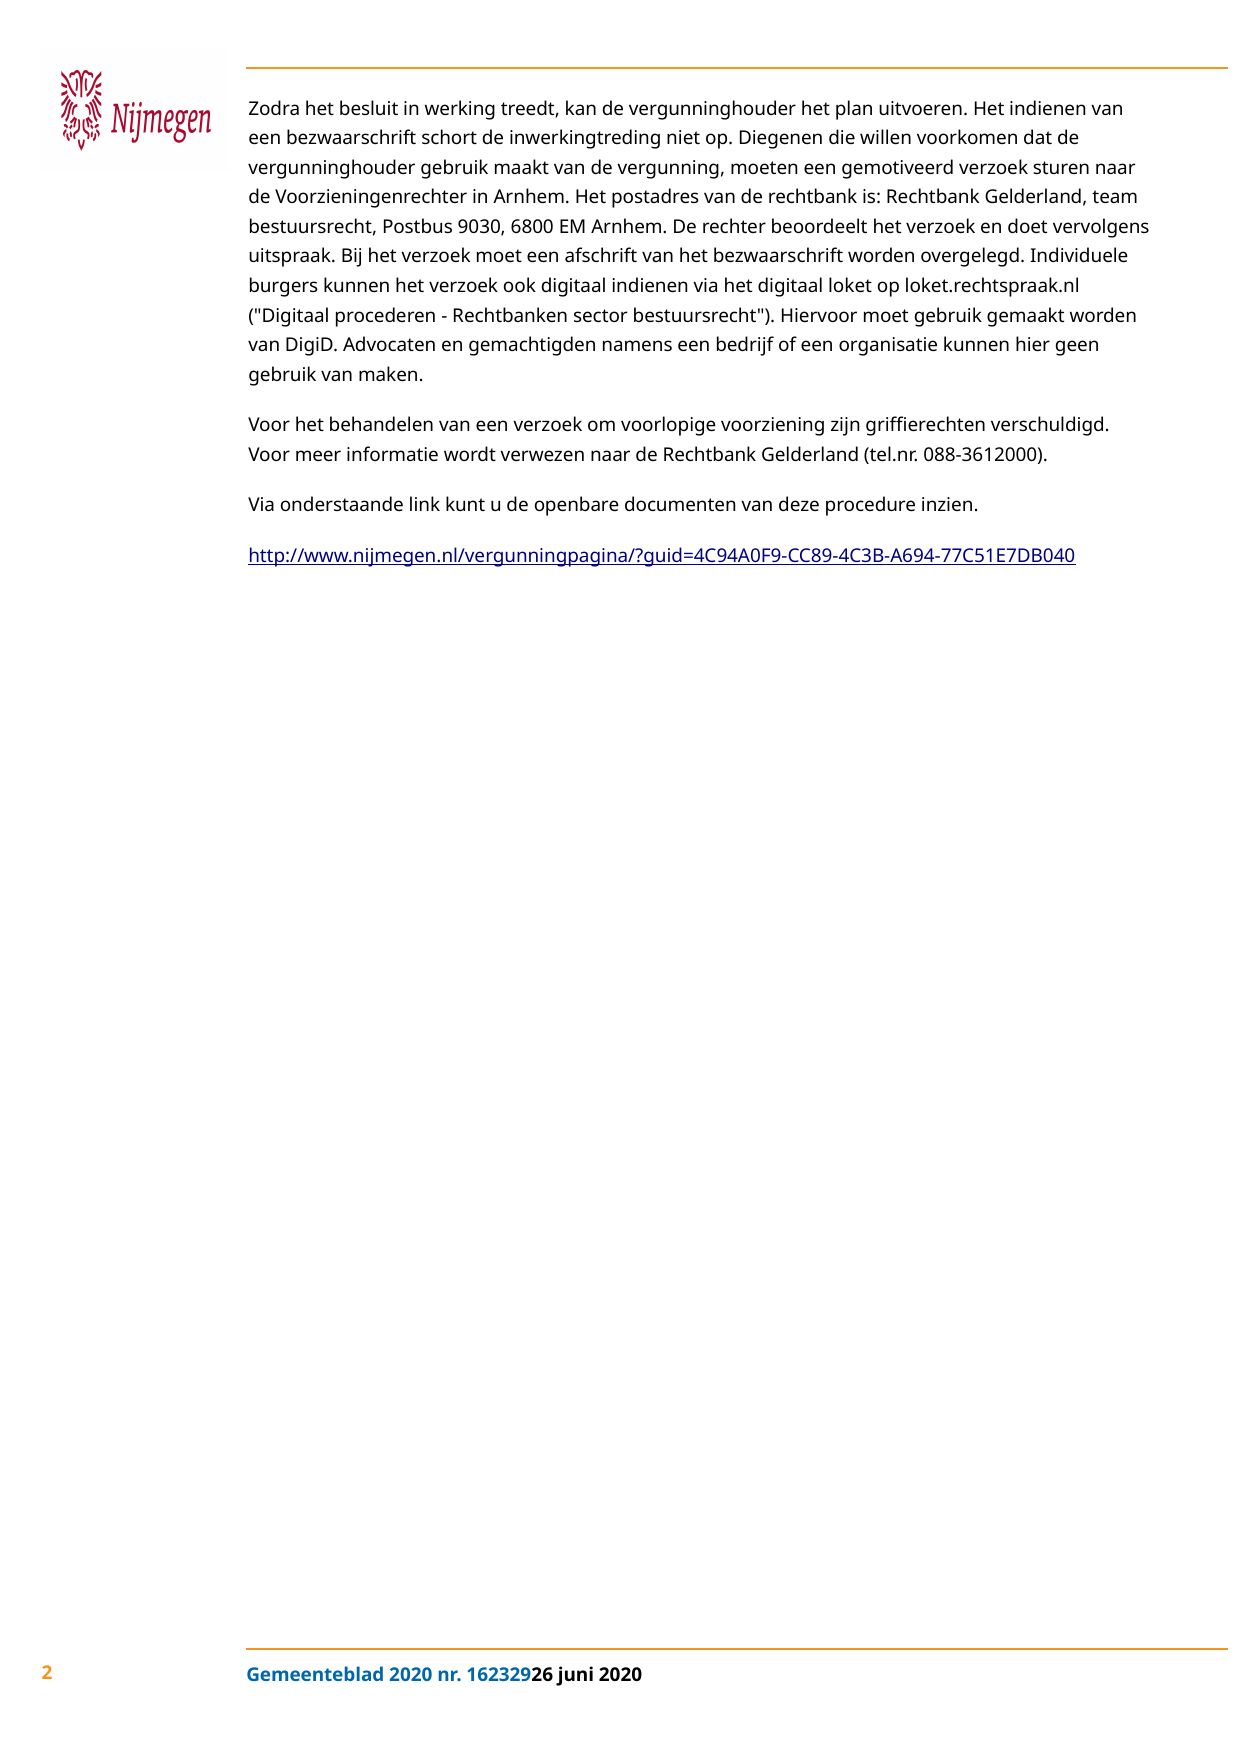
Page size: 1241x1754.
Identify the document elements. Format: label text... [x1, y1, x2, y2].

text Zodra het besluit in werking treedt, kan de vergunninghouder het plan uitvoeren. Het indienen van een bezwaarschrift schort de inwerkingtreding niet op. Diegenen die willen voorkomen dat de vergunninghouder gebruik maakt van de vergunning, moeten een gemotiveerd verzoek sturen naar de Voorzieningenrechter in Arnhem. Het postadres van de rechtbank is: Rechtbank Gelderland, team bestuursrecht, Postbus 9030, 6800 EM Arnhem. De rechter beoordeelt het verzoek en doet vervolgens uitspraak. Bij het verzoek moet een afschrift van het bezwaarschrift worden overgelegd. Individuele burgers kunnen het verzoek ook digitaal indienen via het digitaal loket op loket.rechtspraak.nl ("Digitaal procederen - Rechtbanken sector bestuursrecht"). Hiervoor moet gebruik gemaakt worden van DigiD. Advocaten en gemachtigden namens een bedrijf of een organisatie kunnen hier geen gebruik van maken. [248, 95, 1152, 387]
picture [41, 47, 231, 172]
text Voor het behandelen van een verzoek om voorlopige voorziening zijn griffierechten verschuldigd. Voor meer informatie wordt verwezen naar de Rechtbank Gelderland (tel.nr. 088-3612000). [248, 411, 1152, 467]
text Via onderstaande link kunt u de openbare documenten van deze procedure inzien. [248, 491, 1152, 517]
text http://www.nijmegen.nl/vergunningpagina/?guid=4C94A0F9-CC89-4C3B-A694-77C51E7DB040 [248, 542, 1152, 568]
